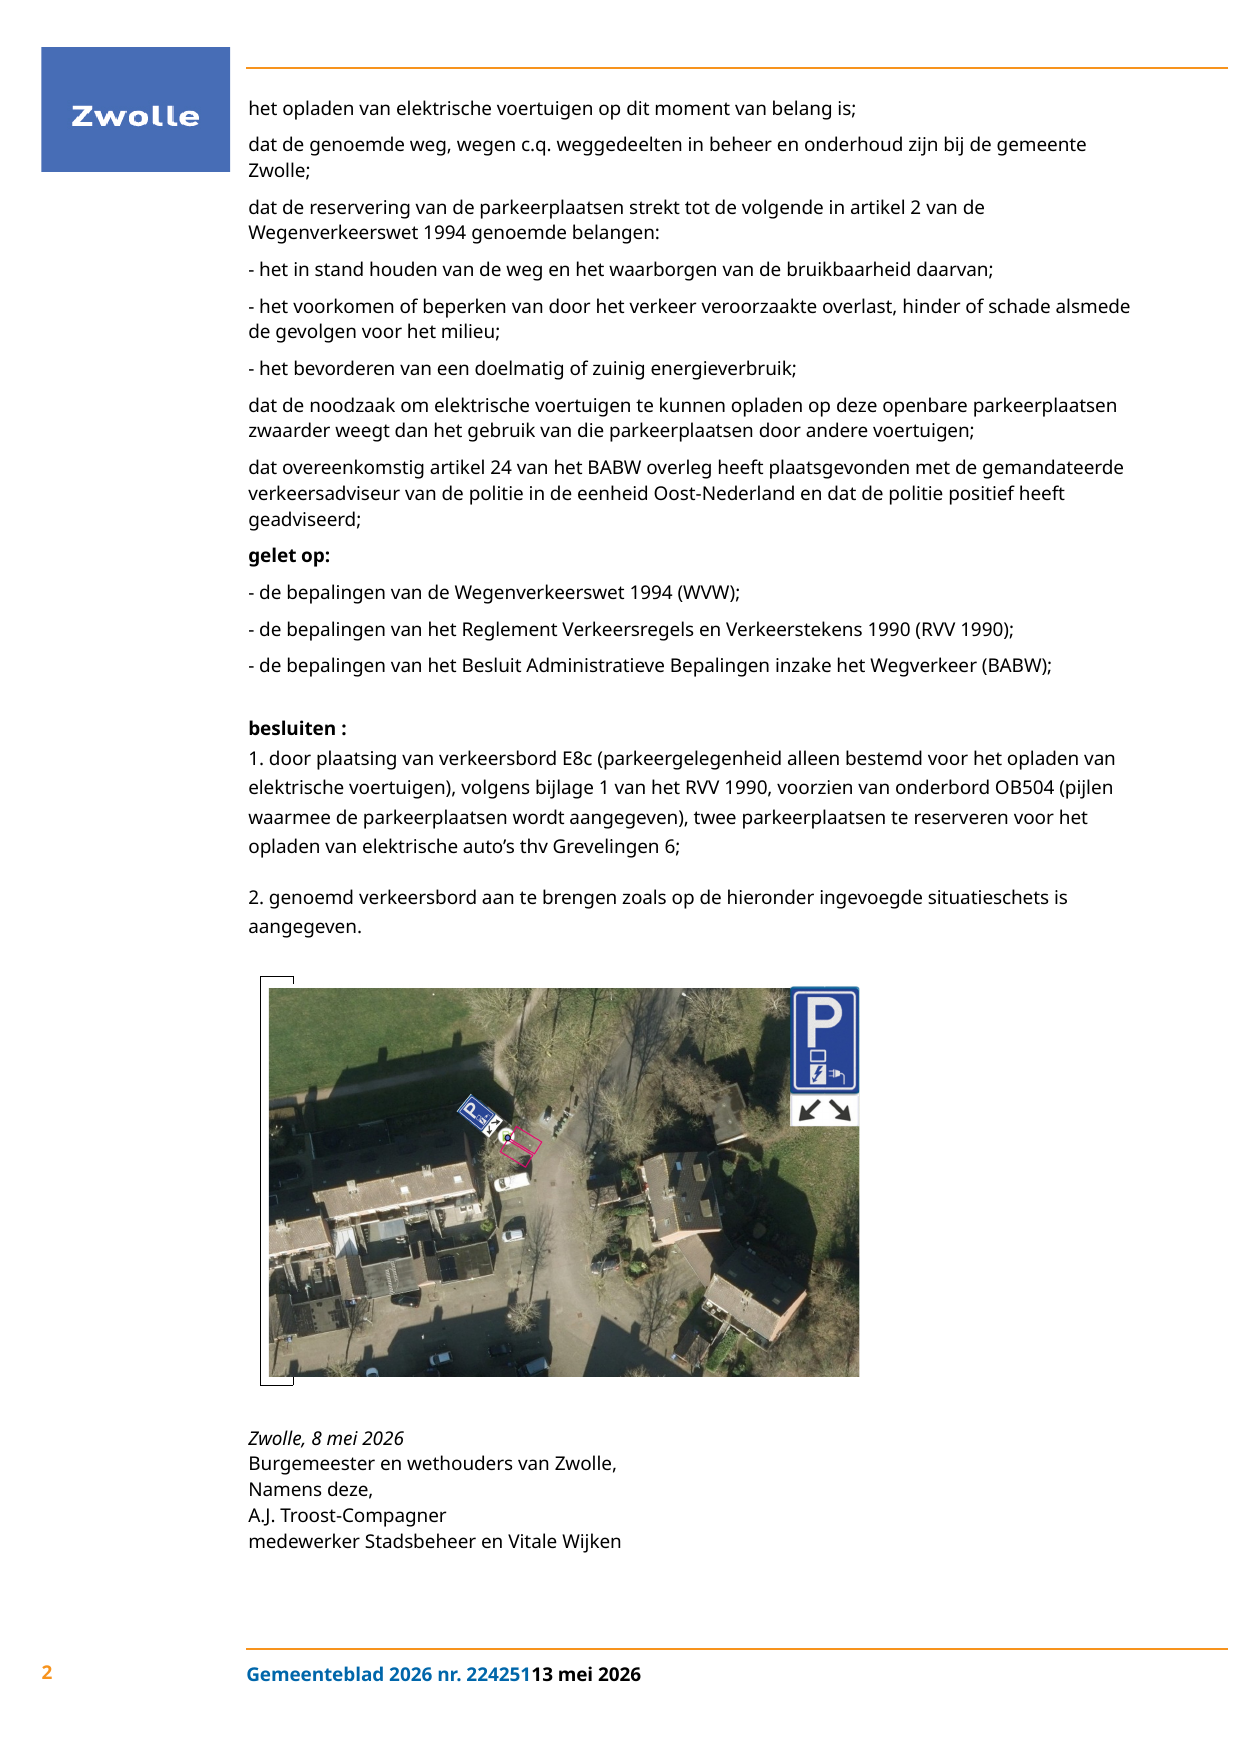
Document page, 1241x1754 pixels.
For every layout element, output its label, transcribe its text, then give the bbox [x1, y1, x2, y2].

text - het in stand houden van de weg en het waarborgen van de bruikbaarheid daarvan; [248, 256, 1152, 282]
text - het bevorderen van een doelmatig of zuinig energieverbruik; [248, 355, 1152, 381]
text 2. genoemd verkeersbord aan te brengen zoals op de hieronder ingevoegde situatieschets is aangegeven. [248, 884, 1152, 939]
text besluiten : [248, 715, 1152, 741]
text Zwolle, 8 mei 2026 [248, 1425, 1152, 1451]
text - de bepalingen van het Reglement Verkeersregels en Verkeerstekens 1990 (RVV 1990); [248, 616, 1152, 642]
text dat de reservering van de parkeerplaatsen strekt tot de volgende in artikel 2 van de Wegenverkeerswet 1994 genoemde belangen: [248, 194, 1152, 245]
text - de bepalingen van het Besluit Administratieve Bepalingen inzake het Wegverkeer (BABW); [248, 652, 1152, 678]
text dat de genoemde weg, wegen c.q. weggedeelten in beheer en onderhoud zijn bij de gemeente Zwolle; [248, 131, 1152, 183]
text Namens deze, [248, 1476, 1152, 1502]
text het opladen van elektrische voertuigen op dit moment van belang is; [248, 95, 1152, 121]
picture [41, 47, 231, 172]
text - het voorkomen of beperken van door het verkeer veroorzaakte overlast, hinder of schade alsmede de gevolgen voor het milieu; [248, 293, 1152, 344]
picture [268, 984, 860, 1377]
text Burgemeester en wethouders van Zwolle, [248, 1451, 1152, 1476]
text - de bepalingen van de Wegenverkeerswet 1994 (WVW); [248, 579, 1152, 605]
text dat de noodzaak om elektrische voertuigen te kunnen opladen op deze openbare parkeerplaatsen zwaarder weegt dan het gebruik van die parkeerplaatsen door andere voertuigen; [248, 392, 1152, 443]
text gelet op: [248, 542, 1152, 568]
text 1. door plaatsing van verkeersbord E8c (parkeergelegenheid alleen bestemd voor het opladen van elektrische voertuigen), volgens bijlage 1 van het RVV 1990, voorzien van onderbord OB504 (pijlen waarmee de parkeerplaatsen wordt aangegeven), twee parkeerplaatsen te reserveren voor het opladen van elektrische auto’s thv Grevelingen 6; [248, 745, 1152, 859]
text A.J. Troost-Compagner [248, 1502, 1152, 1528]
text medewerker Stadsbeheer en Vitale Wijken [248, 1528, 1152, 1553]
text dat overeenkomstig artikel 24 van het BABW overleg heeft plaatsgevonden met de gemandateerde verkeersadviseur van de politie in de eenheid Oost-Nederland en dat de politie positief heeft geadviseerd; [248, 454, 1152, 532]
